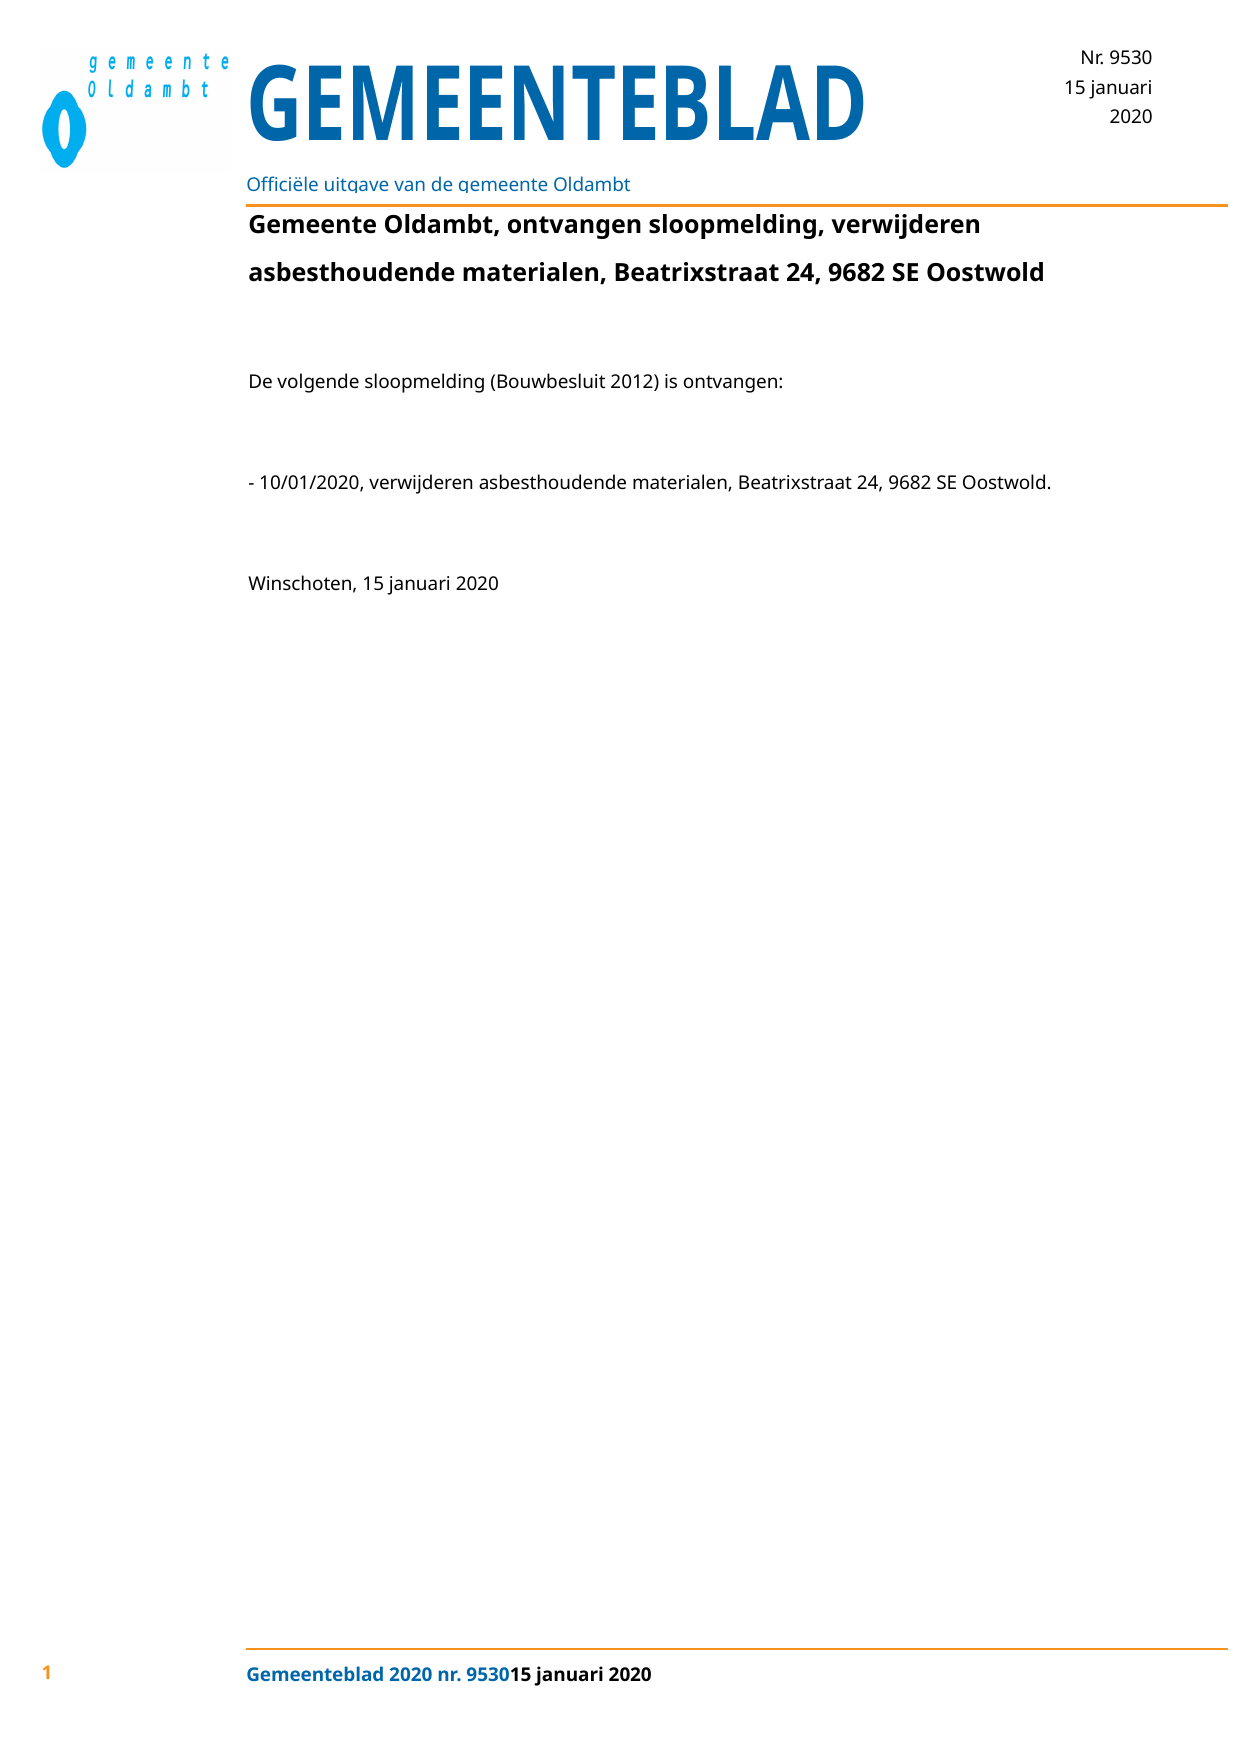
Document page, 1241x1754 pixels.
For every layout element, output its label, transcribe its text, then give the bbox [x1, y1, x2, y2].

picture [41, 47, 231, 172]
text Gemeente Oldambt, ontvangen sloopmelding, verwijderen asbesthoudende materialen, Beatrixstraat 24, 9682 SE Oostwold [248, 207, 1152, 288]
text De volgende sloopmelding (Bouwbesluit 2012) is ontvangen: [248, 368, 1152, 394]
text - 10/01/2020, verwijderen asbesthoudende materialen, Beatrixstraat 24, 9682 SE Oostwold. [248, 469, 1152, 495]
text Winschoten, 15 januari 2020 [248, 570, 1152, 596]
